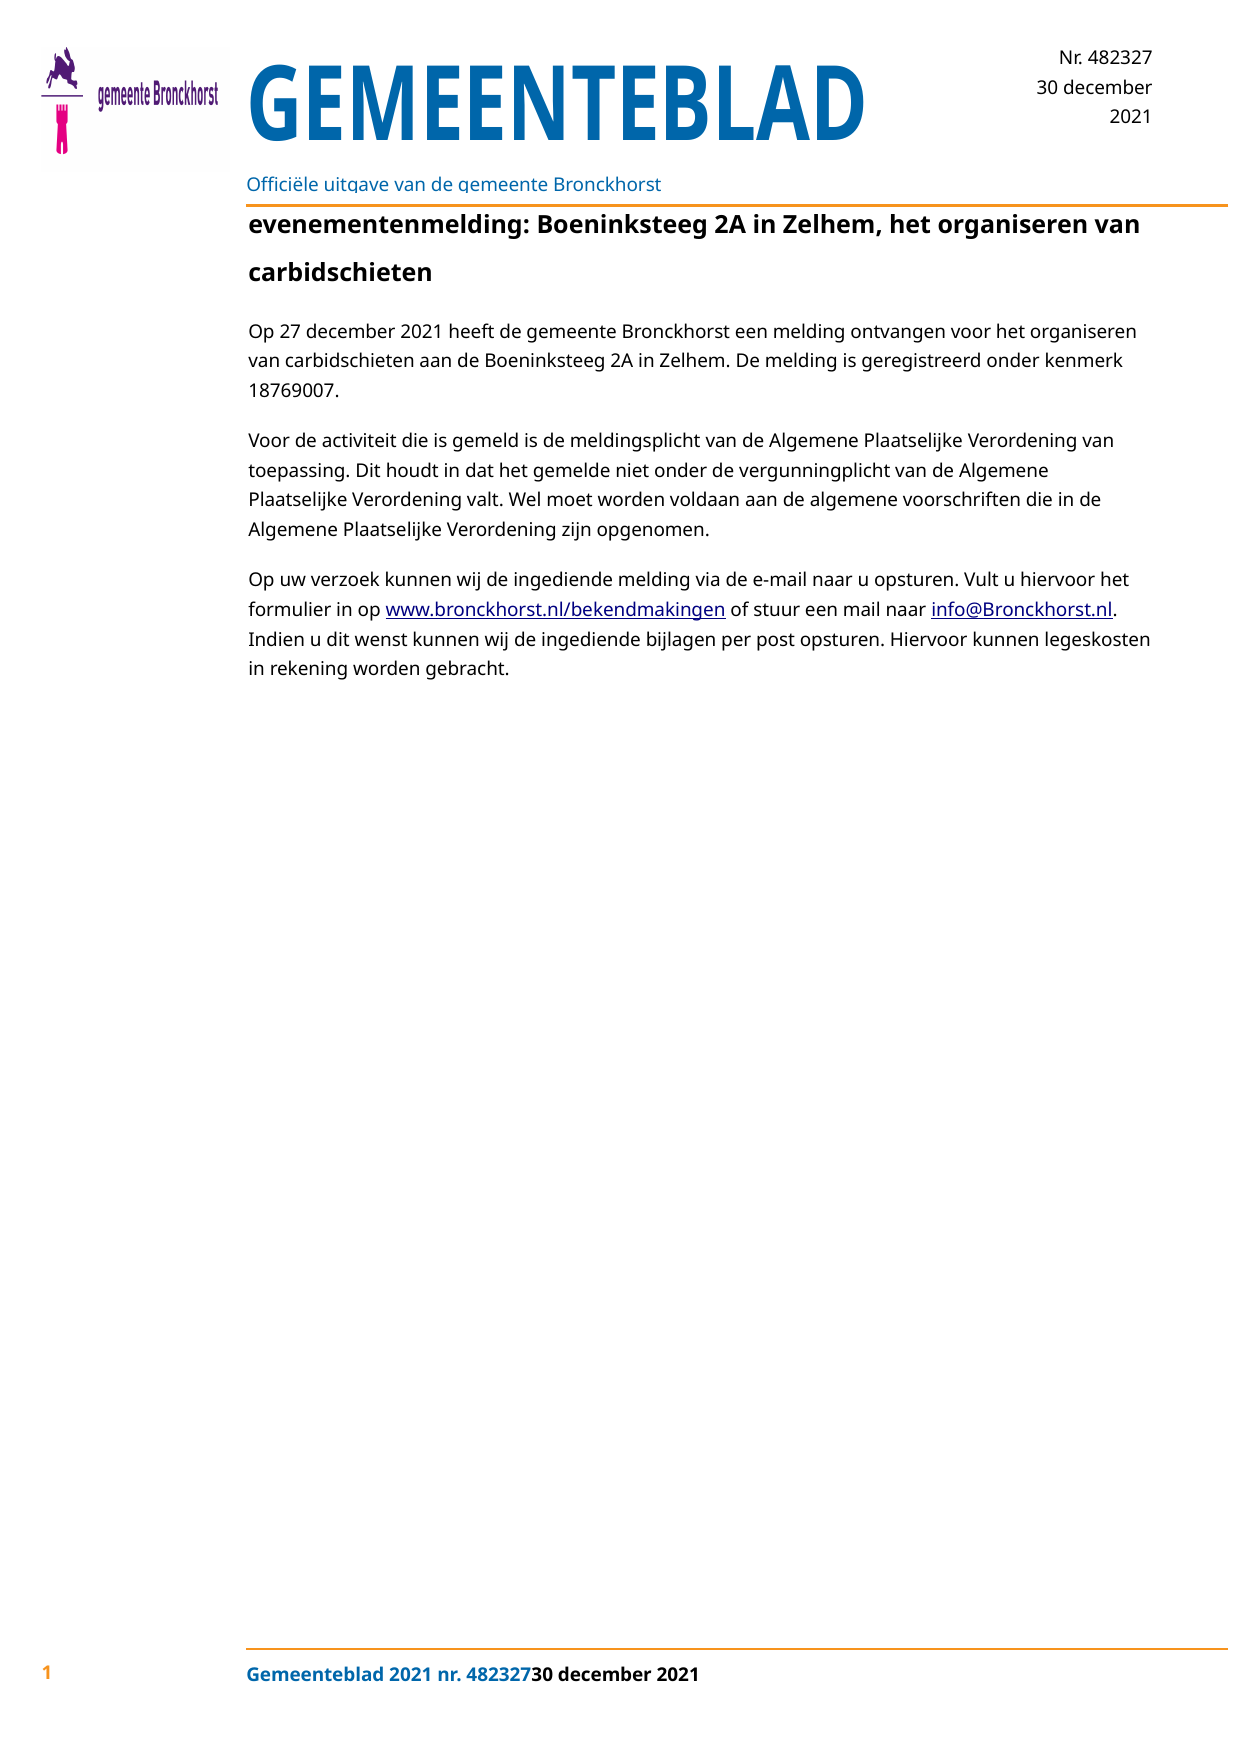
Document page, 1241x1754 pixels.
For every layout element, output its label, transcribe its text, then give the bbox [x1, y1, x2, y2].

text Op 27 december 2021 heeft de gemeente Bronckhorst een melding ontvangen voor het organiseren van carbidschieten aan de Boeninksteeg 2A in Zelhem. De melding is geregistreerd onder kenmerk 18769007. [248, 318, 1152, 403]
text Op uw verzoek kunnen wij de ingediende melding via de e-mail naar u opsturen. Vult u hiervoor het formulier in op www.bronckhorst.nl/bekendmakingen of stuur een mail naar info@Bronckhorst.nl. Indien u dit wenst kunnen wij de ingediende bijlagen per post opsturen. Hiervoor kunnen legeskosten in rekening worden gebracht. [248, 567, 1152, 681]
text Voor de activiteit die is gemeld is de meldingsplicht van de Algemene Plaatselijke Verordening van toepassing. Dit houdt in dat het gemelde niet onder de vergunningplicht van de Algemene Plaatselijke Verordening valt. Wel moet worden voldaan aan de algemene voorschriften die in de Algemene Plaatselijke Verordening zijn opgenomen. [248, 427, 1152, 542]
text evenementenmelding: Boeninksteeg 2A in Zelhem, het organiseren van carbidschieten [248, 207, 1152, 288]
picture [41, 47, 231, 172]
